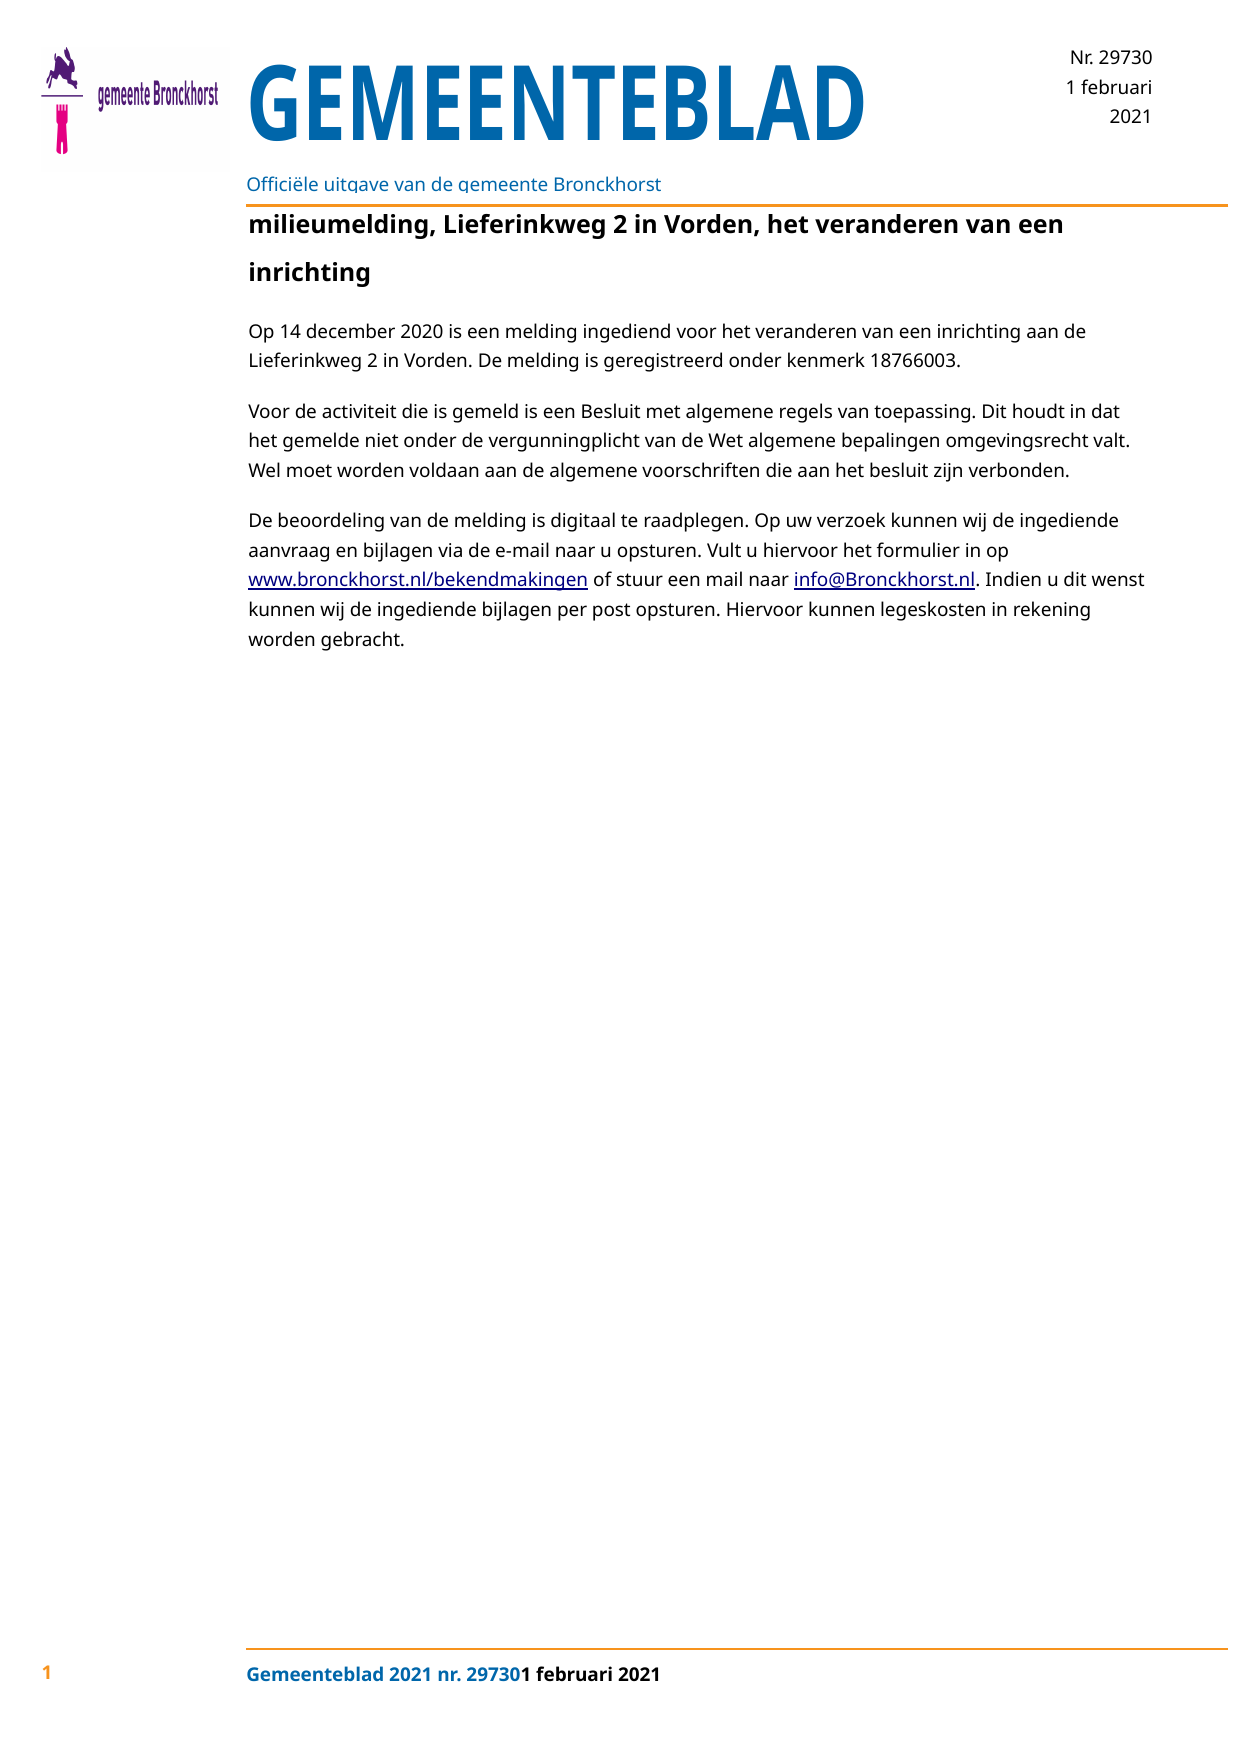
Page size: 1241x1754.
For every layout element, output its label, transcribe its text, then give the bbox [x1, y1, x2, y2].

text Op 14 december 2020 is een melding ingediend voor het veranderen van een inrichting aan de Lieferinkweg 2 in Vorden. De melding is geregistreerd onder kenmerk 18766003. [248, 318, 1152, 373]
picture [41, 47, 231, 172]
text De beoordeling van de melding is digitaal te raadplegen. Op uw verzoek kunnen wij de ingediende aanvraag en bijlagen via de e-mail naar u opsturen. Vult u hiervoor het formulier in op www.bronckhorst.nl/bekendmakingen of stuur een mail naar info@Bronckhorst.nl. Indien u dit wenst kunnen wij de ingediende bijlagen per post opsturen. Hiervoor kunnen legeskosten in rekening worden gebracht. [248, 507, 1152, 652]
text Voor de activiteit die is gemeld is een Besluit met algemene regels van toepassing. Dit houdt in dat het gemelde niet onder de vergunningplicht van de Wet algemene bepalingen omgevingsrecht valt. Wel moet worden voldaan aan de algemene voorschriften die aan het besluit zijn verbonden. [248, 398, 1152, 483]
text milieumelding, Lieferinkweg 2 in Vorden, het veranderen van een inrichting [248, 207, 1152, 288]
